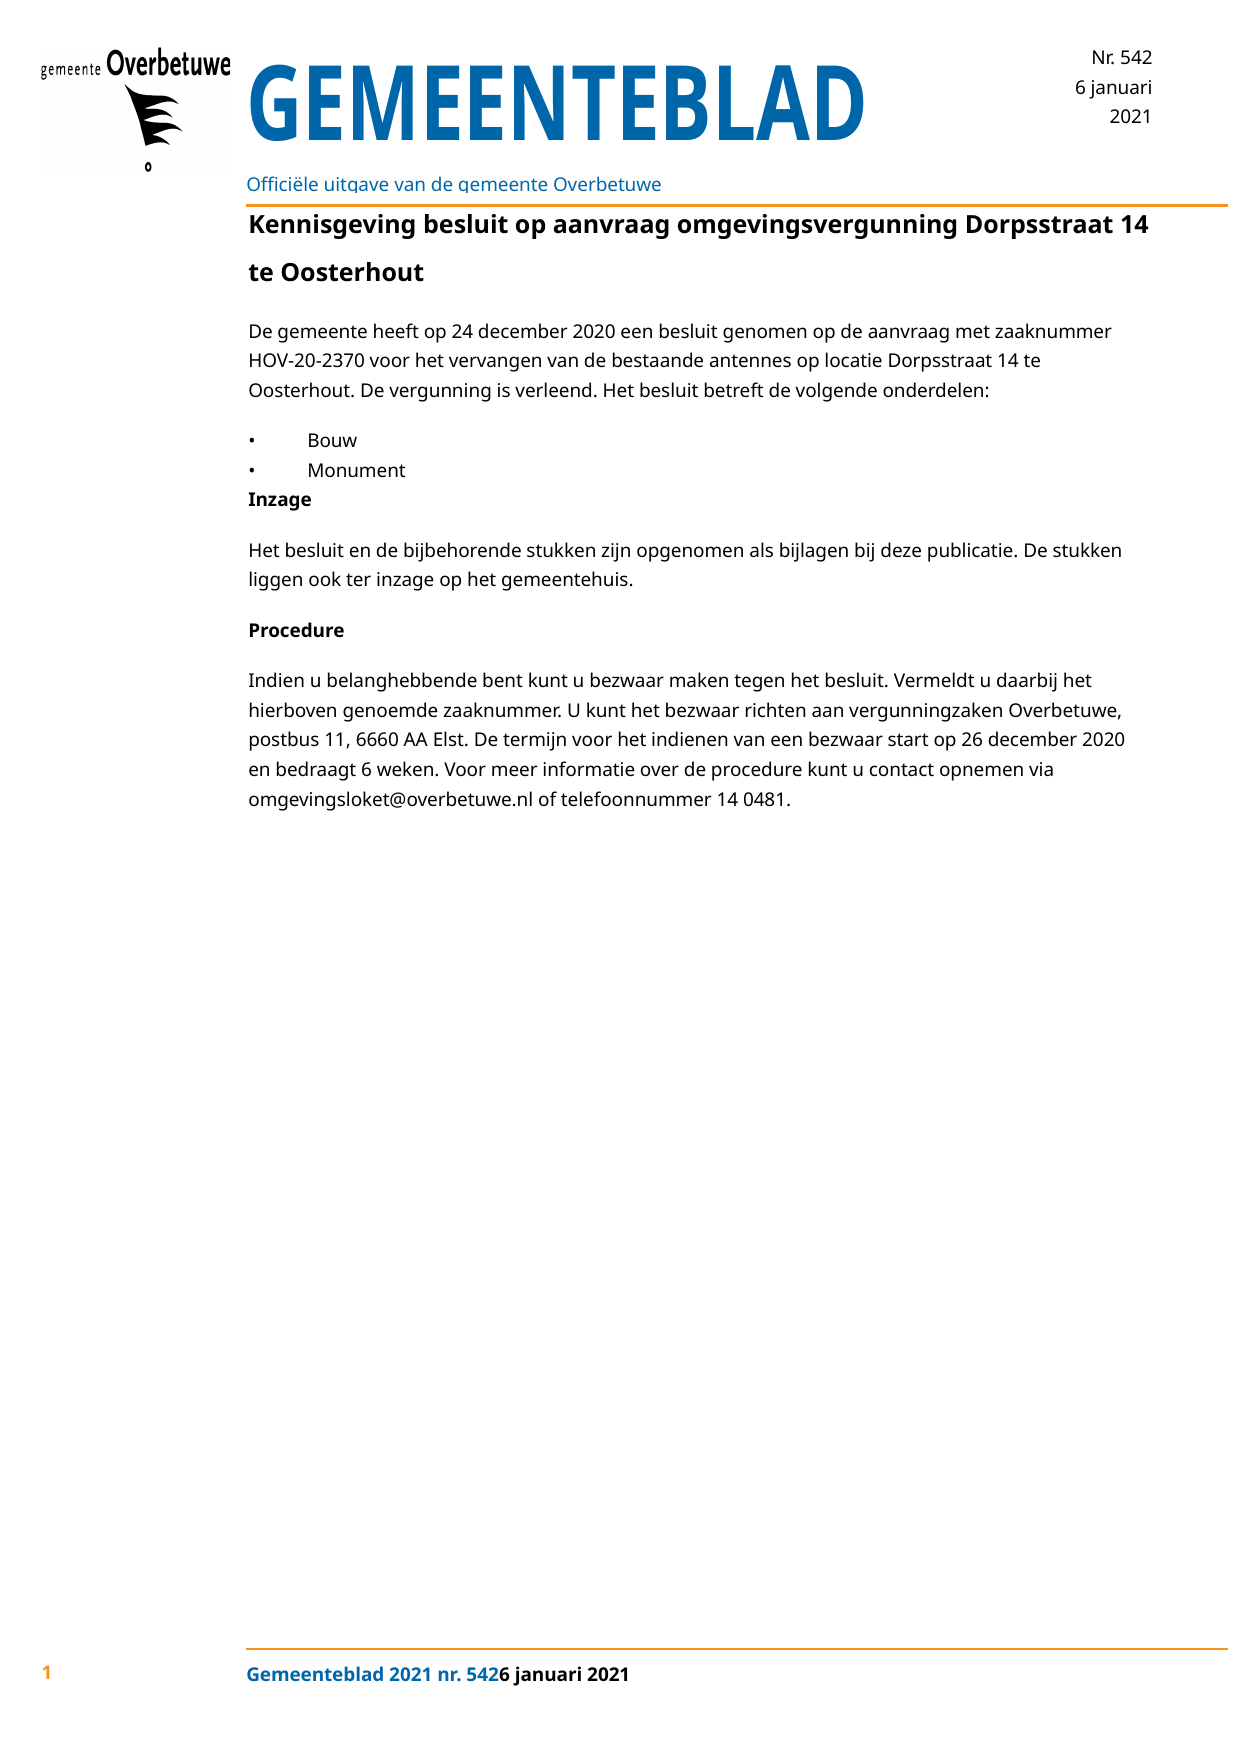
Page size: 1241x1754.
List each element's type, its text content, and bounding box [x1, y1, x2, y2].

text De gemeente heeft op 24 december 2020 een besluit genomen op de aanvraag met zaaknummer HOV-20-2370 voor het vervangen van de bestaande antennes op locatie Dorpsstraat 14 te Oosterhout. De vergunning is verleend. Het besluit betreft de volgende onderdelen: [248, 318, 1152, 403]
text Indien u belanghebbende bent kunt u bezwaar maken tegen het besluit. Vermeldt u daarbij het hierboven genoemde zaaknummer. U kunt het bezwaar richten aan vergunningzaken Overbetuwe, postbus 11, 6660 AA Elst. De termijn voor het indienen van een bezwaar start op 26 december 2020 en bedraagt 6 weken. Voor meer informatie over de procedure kunt u contact opnemen via omgevingsloket@overbetuwe.nl of telefoonnummer 14 0481. [248, 667, 1152, 812]
text Het besluit en de bijbehorende stukken zijn opgenomen als bijlagen bij deze publicatie. De stukken liggen ook ter inzage op het gemeentehuis. [248, 537, 1152, 592]
list Bouw [248, 427, 1152, 453]
list Monument [248, 457, 1152, 483]
text Inzage [248, 487, 1152, 512]
text Kennisgeving besluit op aanvraag omgevingsvergunning Dorpsstraat 14 te Oosterhout [248, 207, 1152, 288]
text Procedure [248, 617, 1152, 643]
picture [41, 47, 231, 172]
